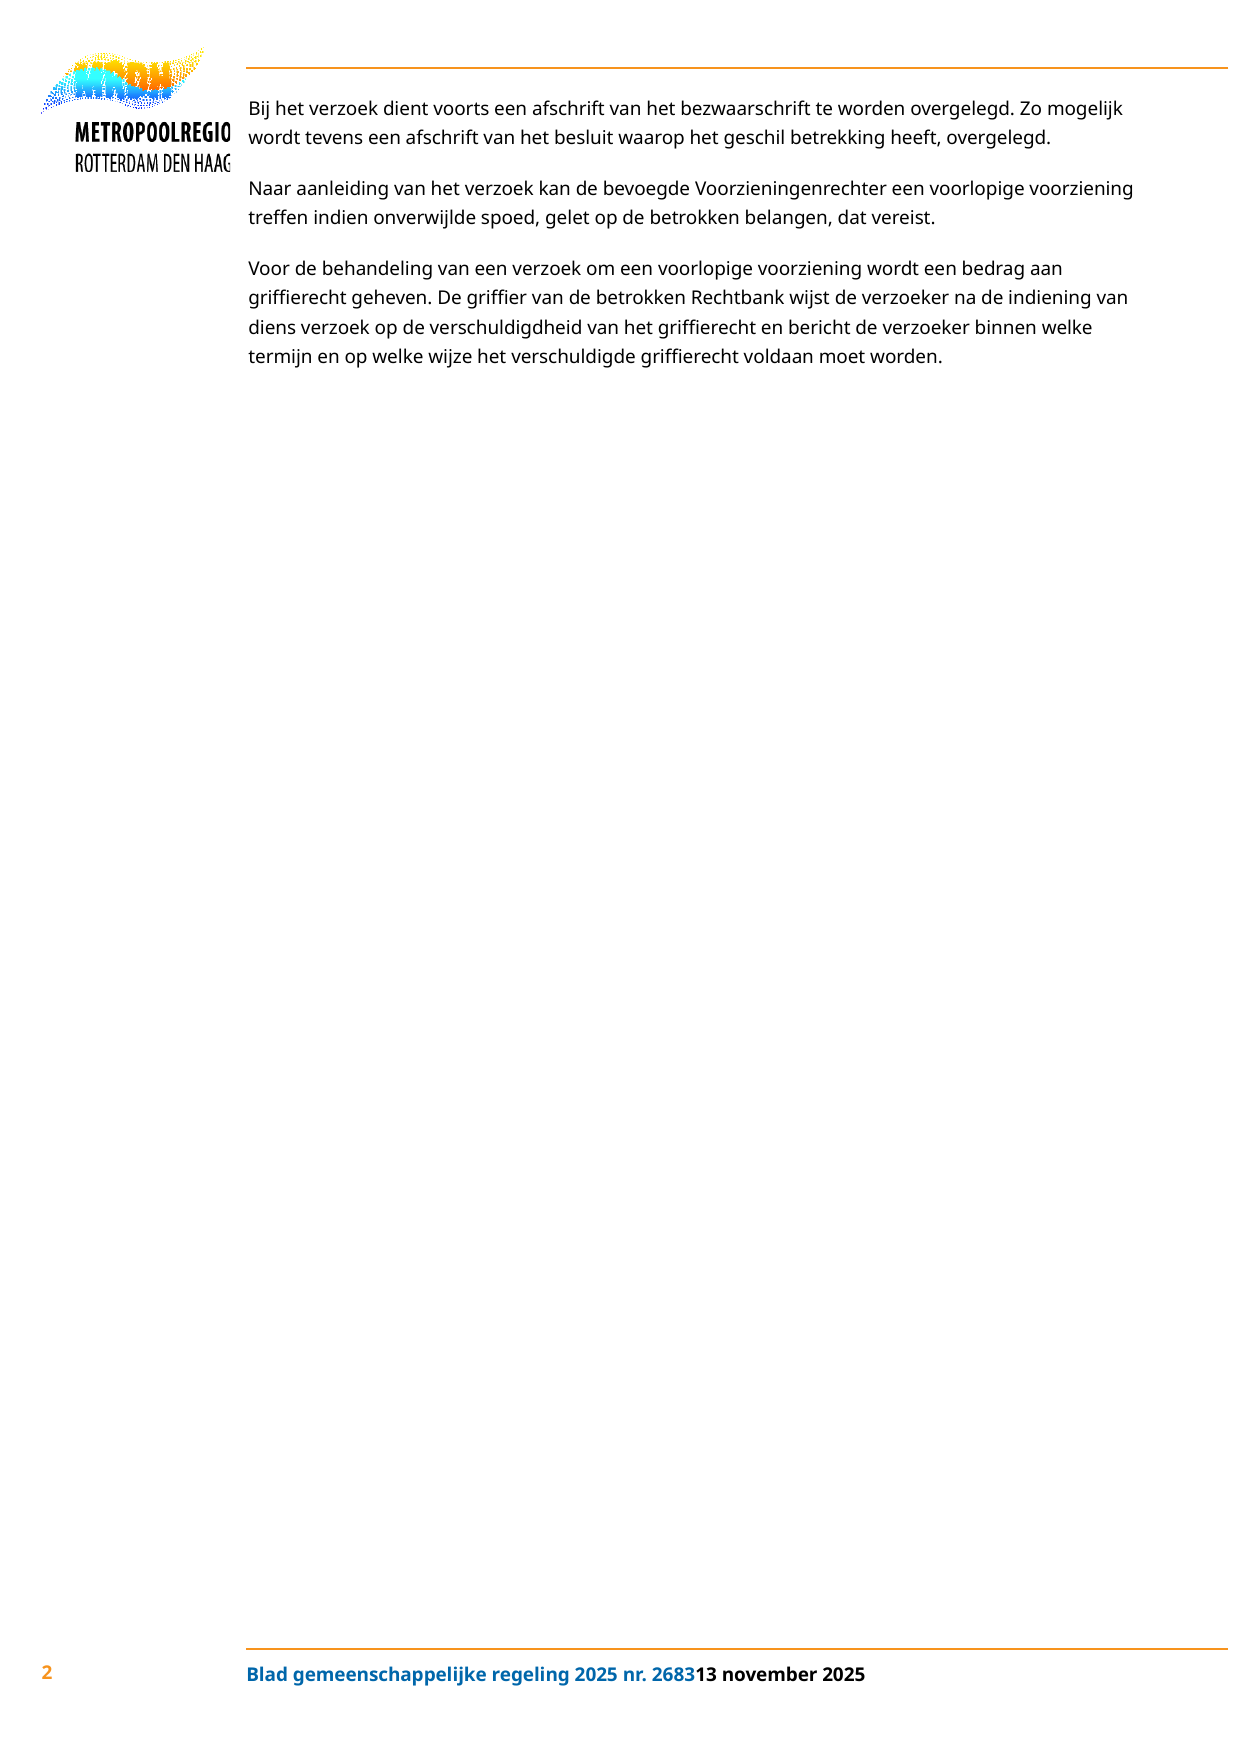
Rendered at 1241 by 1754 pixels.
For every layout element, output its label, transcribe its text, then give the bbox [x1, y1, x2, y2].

picture [41, 47, 231, 172]
text Naar aanleiding van het verzoek kan de bevoegde Voorzieningenrechter een voorlopige voorziening treffen indien onverwijlde spoed, gelet op de betrokken belangen, dat vereist. [248, 175, 1152, 230]
text Bij het verzoek dient voorts een afschrift van het bezwaarschrift te worden overgelegd. Zo mogelijk wordt tevens een afschrift van het besluit waarop het geschil betrekking heeft, overgelegd. [248, 95, 1152, 150]
text Voor de behandeling van een verzoek om een voorlopige voorziening wordt een bedrag aan griffierecht geheven. De griffier van de betrokken Rechtbank wijst de verzoeker na de indiening van diens verzoek op de verschuldigdheid van het griffierecht en bericht de verzoeker binnen welke termijn en op welke wijze het verschuldigde griffierecht voldaan moet worden. [248, 255, 1152, 369]
